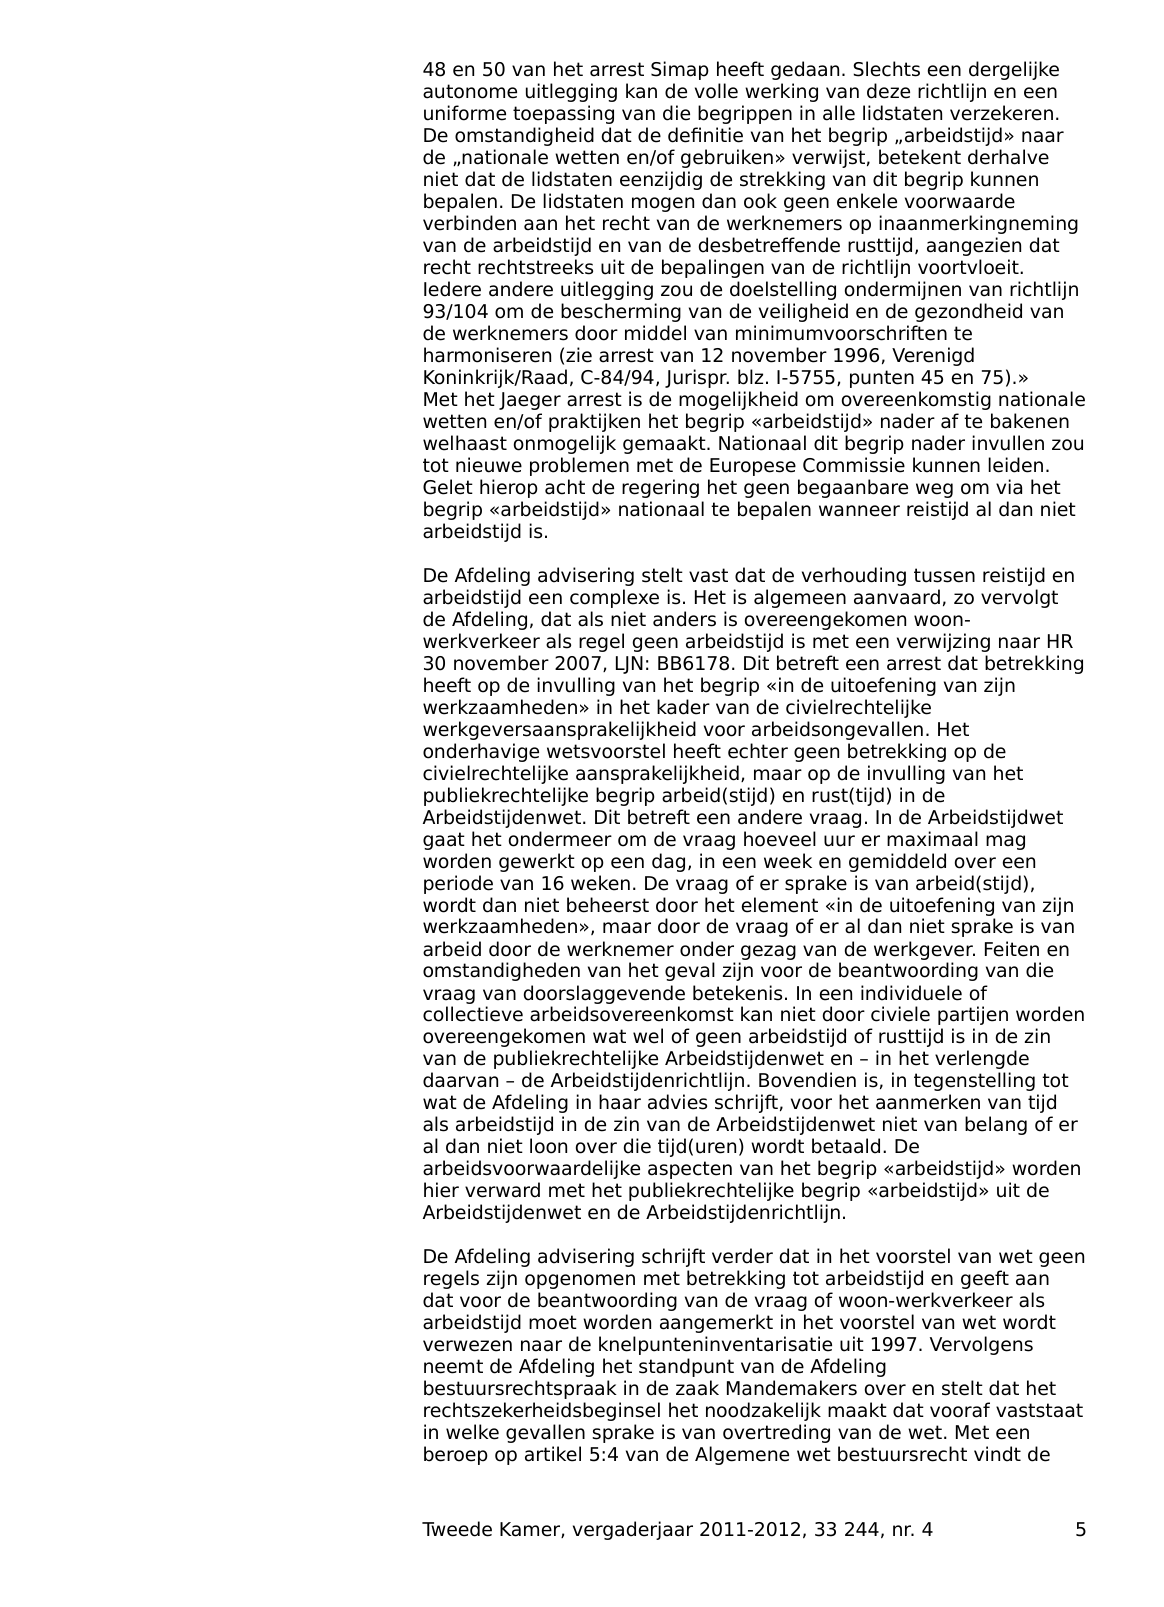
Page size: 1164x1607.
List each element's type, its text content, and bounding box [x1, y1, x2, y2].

text De Afdeling advisering stelt vast dat de verhouding tussen reistijd en arbeidstijd een complexe is. Het is algemeen aanvaard, zo vervolgt de Afdeling, dat als niet anders is overeengekomen woon-werkverkeer als regel geen arbeidstijd is met een verwijzing naar HR 30 november 2007, LJN: BB6178. Dit betreft een arrest dat betrekking heeft op de invulling van het begrip «in de uitoefening van zijn werkzaamheden» in het kader van de civielrechtelijke werkgeversaansprakelijkheid voor arbeidsongevallen. Het onderhavige wetsvoorstel heeft echter geen betrekking op de civielrechtelijke aansprakelijkheid, maar op de invulling van het publiekrechtelijke begrip arbeid(stijd) en rust(tijd) in de Arbeidstijdenwet. Dit betreft een andere vraag. In de Arbeidstijdwet gaat het ondermeer om de vraag hoeveel uur er maximaal mag worden gewerkt op een dag, in een week en gemiddeld over een periode van 16 weken. De vraag of er sprake is van arbeid(stijd), wordt dan niet beheerst door het element «in de uitoefening van zijn werkzaamheden», maar door de vraag of er al dan niet sprake is van arbeid door de werknemer onder gezag van de werkgever. Feiten en omstandigheden van het geval zijn voor de beantwoording van die vraag van doorslaggevende betekenis. In een individuele of collectieve arbeidsovereenkomst kan niet door civiele partijen worden overeengekomen wat wel of geen arbeidstijd of rusttijd is in de zin van de publiekrechtelijke Arbeidstijdenwet en – in het verlengde daarvan – de Arbeidstijdenrichtlijn. Bovendien is, in tegenstelling tot wat de Afdeling in haar advies schrijft, voor het aanmerken van tijd als arbeidstijd in de zin van de Arbeidstijdenwet niet van belang of er al dan niet loon over die tijd(uren) wordt betaald. De arbeidsvoorwaardelijke aspecten van het begrip «arbeidstijd» worden hier verward met het publiekrechtelijke begrip «arbeidstijd» uit de Arbeidstijdenwet en de Arbeidstijdenrichtlijn. [422, 565, 1087, 1224]
text Met het Jaeger arrest is de mogelijkheid om overeenkomstig nationale wetten en/of praktijken het begrip «arbeidstijd» nader af te bakenen welhaast onmogelijk gemaakt. Nationaal dit begrip nader invullen zou tot nieuwe problemen met de Europese Commissie kunnen leiden. Gelet hierop acht de regering het geen begaanbare weg om via het begrip «arbeidstijd» nationaal te bepalen wanneer reistijd al dan niet arbeidstijd is. [422, 389, 1087, 543]
text De Afdeling advisering schrijft verder dat in het voorstel van wet geen regels zijn opgenomen met betrekking tot arbeidstijd en geeft aan dat voor de beantwoording van de vraag of woon-werkverkeer als arbeidstijd moet worden aangemerkt in het voorstel van wet wordt verwezen naar de knelpunteninventarisatie uit 1997. Vervolgens neemt de Afdeling het standpunt van de Afdeling bestuursrechtspraak in de zaak Mandemakers over en stelt dat het rechtszekerheidsbeginsel het noodzakelijk maakt dat vooraf vaststaat in welke gevallen sprake is van overtreding van de wet. Met een beroep op artikel 5:4 van de Algemene wet bestuursrecht vindt de [422, 1246, 1087, 1466]
text 48 en 50 van het arrest Simap heeft gedaan. Slechts een dergelijke autonome uitlegging kan de volle werking van deze richtlijn en een uniforme toepassing van die begrippen in alle lidstaten verzekeren. De omstandigheid dat de definitie van het begrip „arbeidstijd» naar de „nationale wetten en/of gebruiken» verwijst, betekent derhalve niet dat de lidstaten eenzijdig de strekking van dit begrip kunnen bepalen. De lidstaten mogen dan ook geen enkele voorwaarde verbinden aan het recht van de werknemers op inaanmerkingneming van de arbeidstijd en van de desbetreffende rusttijd, aangezien dat recht rechtstreeks uit de bepalingen van de richtlijn voortvloeit. Iedere andere uitlegging zou de doelstelling ondermijnen van richtlijn 93/104 om de bescherming van de veiligheid en de gezondheid van de werknemers door middel van minimumvoorschriften te harmoniseren (zie arrest van 12 november 1996, Verenigd Koninkrijk/Raad, C-84/94, Jurispr. blz. I-5755, punten 45 en 75).» [422, 59, 1087, 389]
